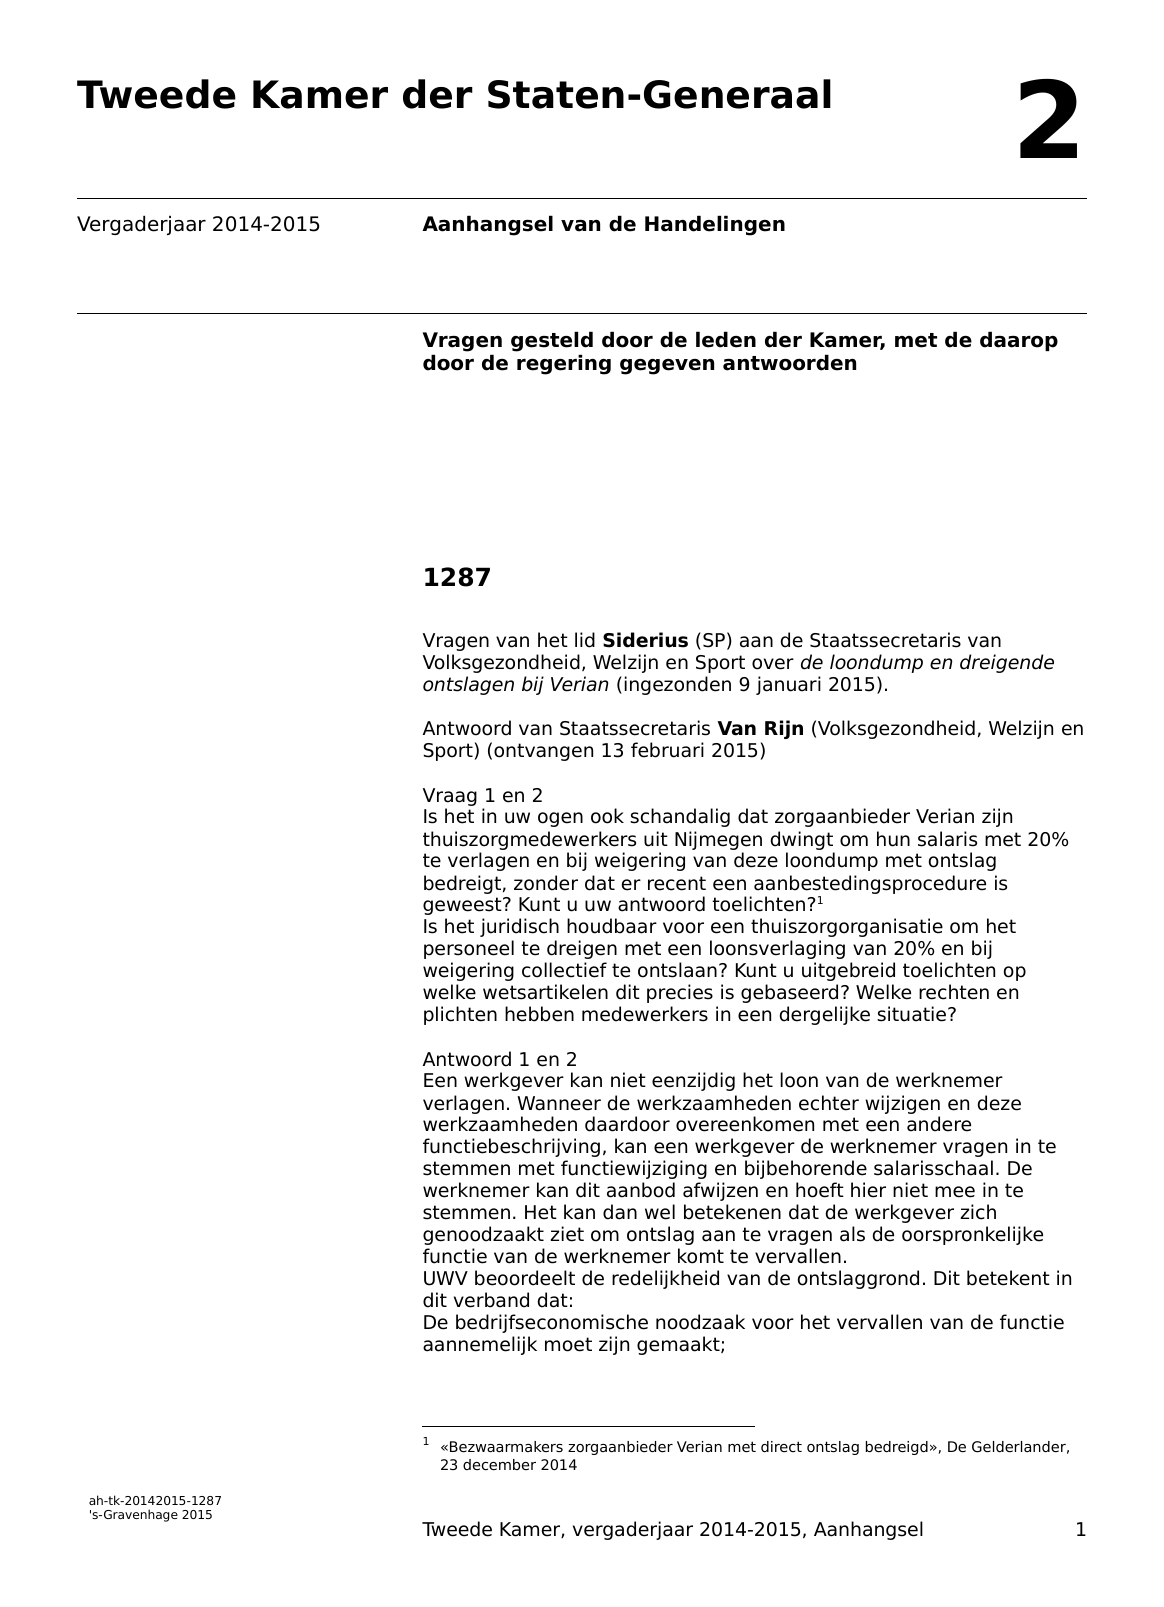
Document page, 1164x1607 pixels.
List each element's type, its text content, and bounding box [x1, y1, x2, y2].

text UWV beoordeelt de redelijkheid van de ontslaggrond. Dit betekent in dit verband dat: [422, 1268, 1087, 1312]
text 's-Gravenhage 2015 [88, 1508, 323, 1522]
text De bedrijfseconomische noodzaak voor het vervallen van de functie aannemelijk moet zijn gemaakt; [422, 1312, 1087, 1356]
text Vragen van het lid Siderius (SP) aan de Staatssecretaris van Volksgezondheid, Welzijn en Sport over de loondump en dreigende ontslagen bij Verian (ingezonden 9 januari 2015). [422, 630, 1087, 696]
table_cell Vragen gesteld door de leden der Kamer, met de daarop door de regering gegeven antwoorden [422, 314, 1087, 375]
text Is het in uw ogen ook schandalig dat zorgaanbieder Verian zijn thuiszorgmedewerkers uit Nijmegen dwingt om hun salaris met 20% te verlagen en bij weigering van deze loondump met ontslag bedreigt, zonder dat er recent een aanbestedingsprocedure is geweest? Kunt u uw antwoord toelichten? [422, 806, 1087, 916]
table_cell Vergaderjaar 2014-2015 [77, 199, 422, 313]
text Vraag 1 en 2 [422, 784, 1087, 806]
table_header Tweede Kamer der Staten-Generaal [77, 59, 886, 198]
text 1287 [422, 563, 1087, 592]
table_cell [77, 314, 422, 375]
text Antwoord 1 en 2 [422, 1048, 1087, 1070]
table_cell Aanhangsel van de Handelingen [422, 199, 1087, 313]
text «Bezwaarmakers zorgaanbieder Verian met direct ontslag bedreigd», De Gelderlander, 23 december 2014 [422, 1435, 1087, 1474]
text Antwoord van Staatssecretaris Van Rijn (Volksgezondheid, Welzijn en Sport) (ontvangen 13 februari 2015) [422, 718, 1087, 762]
text Is het juridisch houdbaar voor een thuiszorgorganisatie om het personeel te dreigen met een loonsverlaging van 20% en bij weigering collectief te ontslaan? Kunt u uitgebreid toelichten op welke wetsartikelen dit precies is gebaseerd? Welke rechten en plichten hebben medewerkers in een dergelijke situatie? [422, 916, 1087, 1026]
text Een werkgever kan niet eenzijdig het loon van de werknemer verlagen. Wanneer de werkzaamheden echter wijzigen en deze werkzaamheden daardoor overeenkomen met een andere functiebeschrijving, kan een werkgever de werknemer vragen in te stemmen met functiewijziging en bijbehorende salarisschaal. De werknemer kan dit aanbod afwijzen en hoeft hier niet mee in te stemmen. Het kan dan wel betekenen dat de werkgever zich genoodzaakt ziet om ontslag aan te vragen als de oorspronkelijke functie van de werknemer komt te vervallen. [422, 1070, 1087, 1268]
table_header 2 [886, 59, 1087, 198]
text ah-tk-20142015-1287 [88, 1494, 323, 1508]
